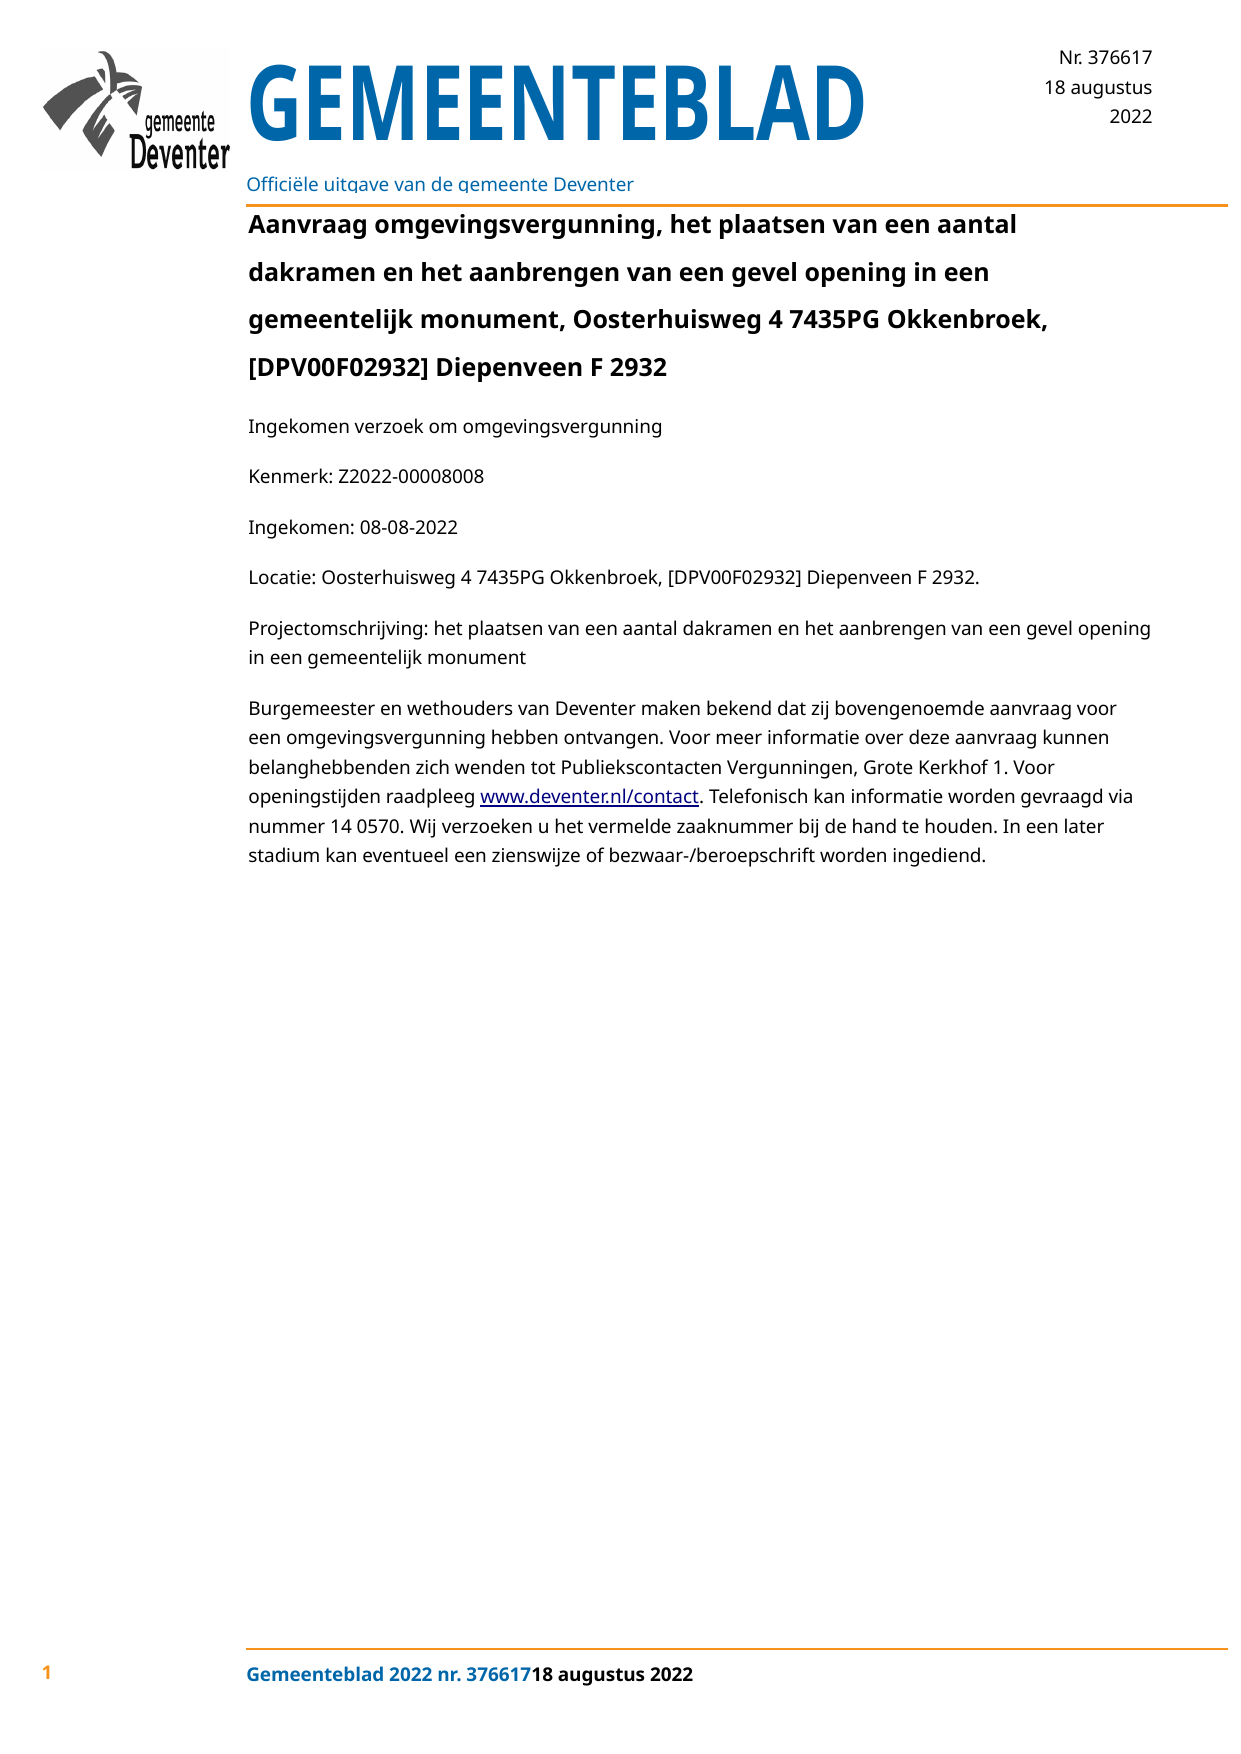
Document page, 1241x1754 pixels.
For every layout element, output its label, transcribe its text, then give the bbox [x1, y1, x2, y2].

text Projectomschrijving: het plaatsen van een aantal dakramen en het aanbrengen van een gevel opening in een gemeentelijk monument [248, 615, 1152, 670]
text Ingekomen: 08-08-2022 [248, 514, 1152, 540]
picture [41, 47, 231, 172]
text Aanvraag omgevingsvergunning, het plaatsen van een aantal dakramen en het aanbrengen van een gevel opening in een gemeentelijk monument, Oosterhuisweg 4 7435PG Okkenbroek, [DPV00F02932] Diepenveen F 2932 [248, 207, 1152, 384]
text Burgemeester en wethouders van Deventer maken bekend dat zij bovengenoemde aanvraag voor een omgevingsvergunning hebben ontvangen. Voor meer informatie over deze aanvraag kunnen belanghebbenden zich wenden tot Publiekscontacten Vergunningen, Grote Kerkhof 1. Voor openingstijden raadpleeg www.deventer.nl/contact. Telefonisch kan informatie worden gevraagd via nummer 14 0570. Wij verzoeken u het vermelde zaaknummer bij de hand te houden. In een later stadium kan eventueel een zienswijze of bezwaar-/beroepschrift worden ingediend. [248, 695, 1152, 868]
text Kenmerk: Z2022-00008008 [248, 463, 1152, 489]
text Locatie: Oosterhuisweg 4 7435PG Okkenbroek, [DPV00F02932] Diepenveen F 2932. [248, 564, 1152, 590]
text Ingekomen verzoek om omgevingsvergunning [248, 413, 1152, 439]
